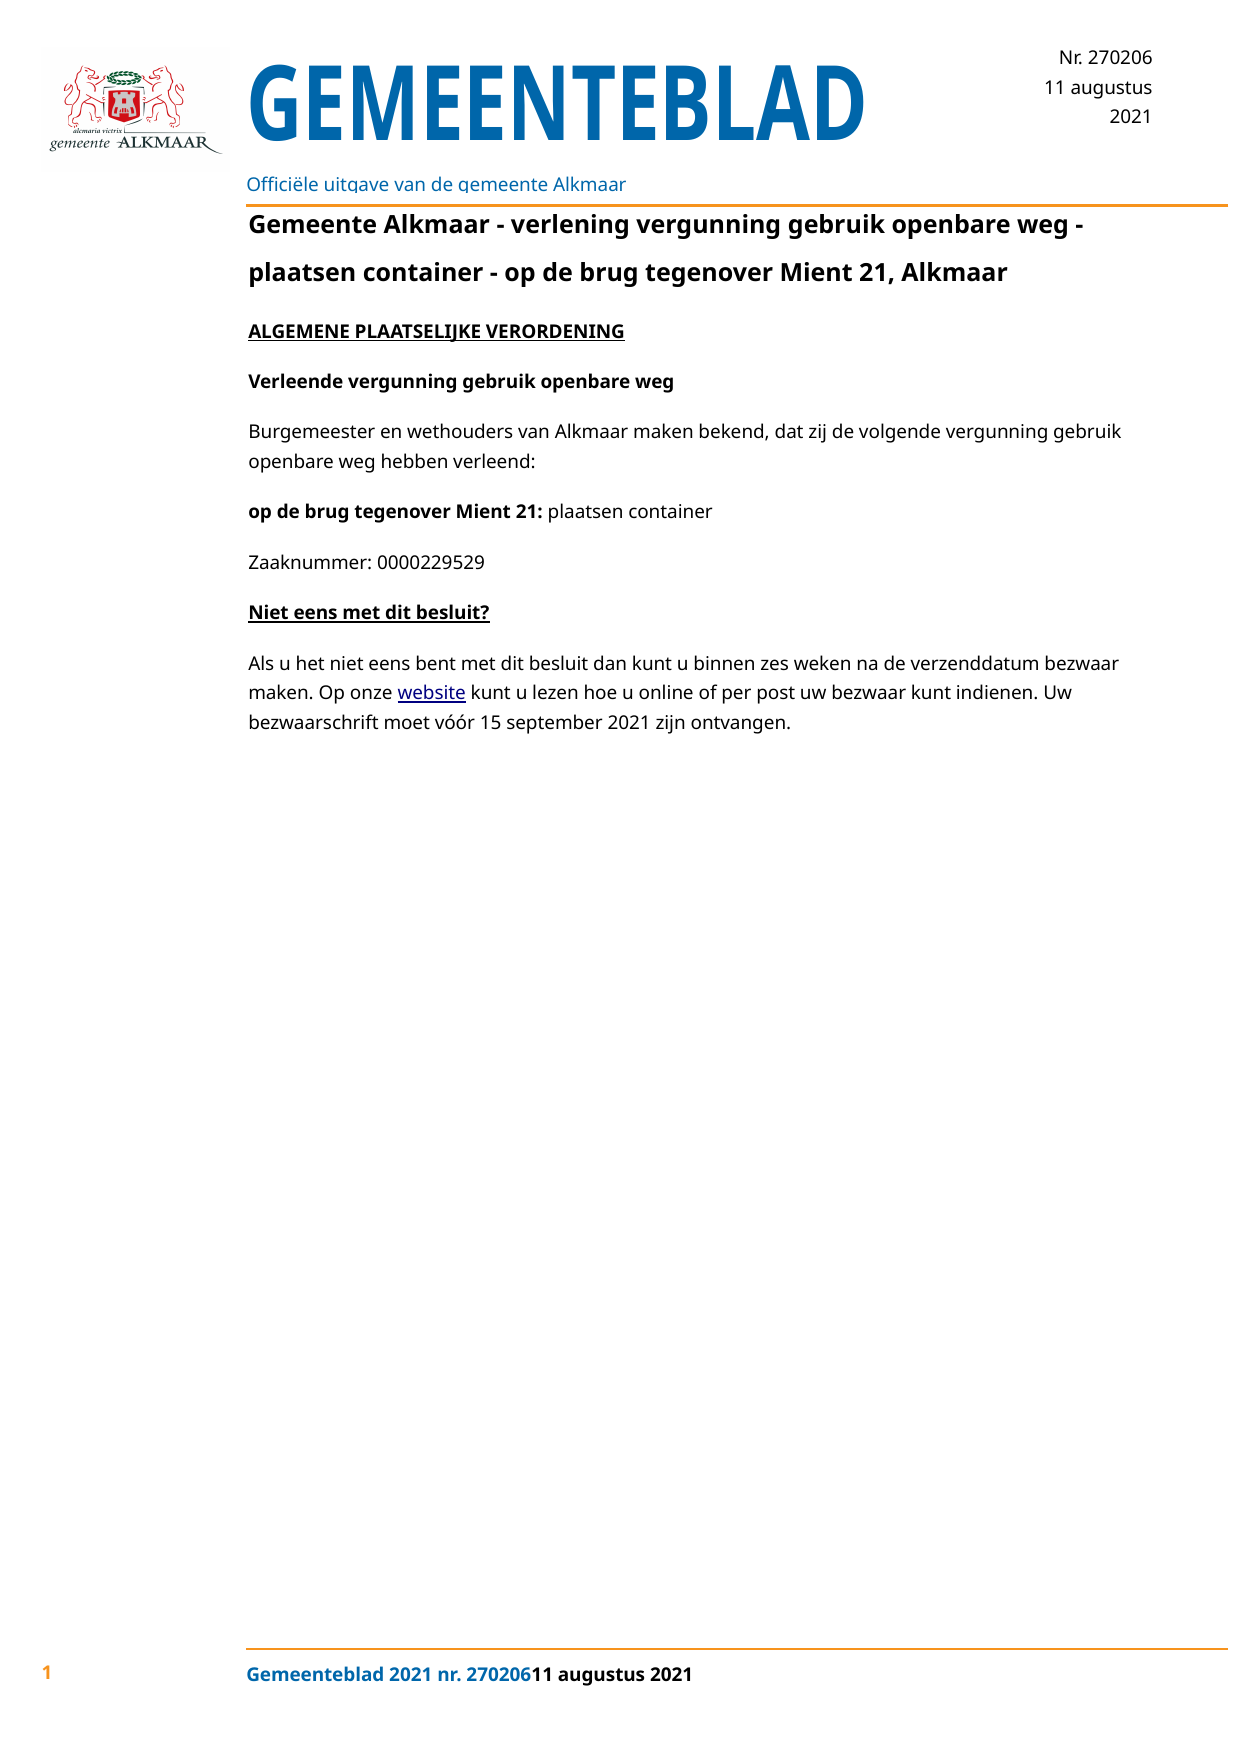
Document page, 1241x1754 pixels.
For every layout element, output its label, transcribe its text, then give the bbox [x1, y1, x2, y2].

text Niet eens met dit besluit? [248, 599, 1152, 625]
text Als u het niet eens bent met dit besluit dan kunt u binnen zes weken na de verzenddatum bezwaar maken. Op onze website kunt u lezen hoe u online of per post uw bezwaar kunt indienen. Uw bezwaarschrift moet vóór 15 september 2021 zijn ontvangen. [248, 650, 1152, 735]
picture [41, 47, 231, 172]
text Burgemeester en wethouders van Alkmaar maken bekend, dat zij de volgende vergunning gebruik openbare weg hebben verleend: [248, 419, 1152, 474]
text ALGEMENE PLAATSELIJKE VERORDENING [248, 318, 1152, 344]
text Zaaknummer: 0000229529 [248, 549, 1152, 575]
text Verleende vergunning gebruik openbare weg [248, 368, 1152, 394]
text op de brug tegenover Mient 21: plaatsen container [248, 499, 1152, 524]
text Gemeente Alkmaar - verlening vergunning gebruik openbare weg - plaatsen container - op de brug tegenover Mient 21, Alkmaar [248, 207, 1152, 288]
